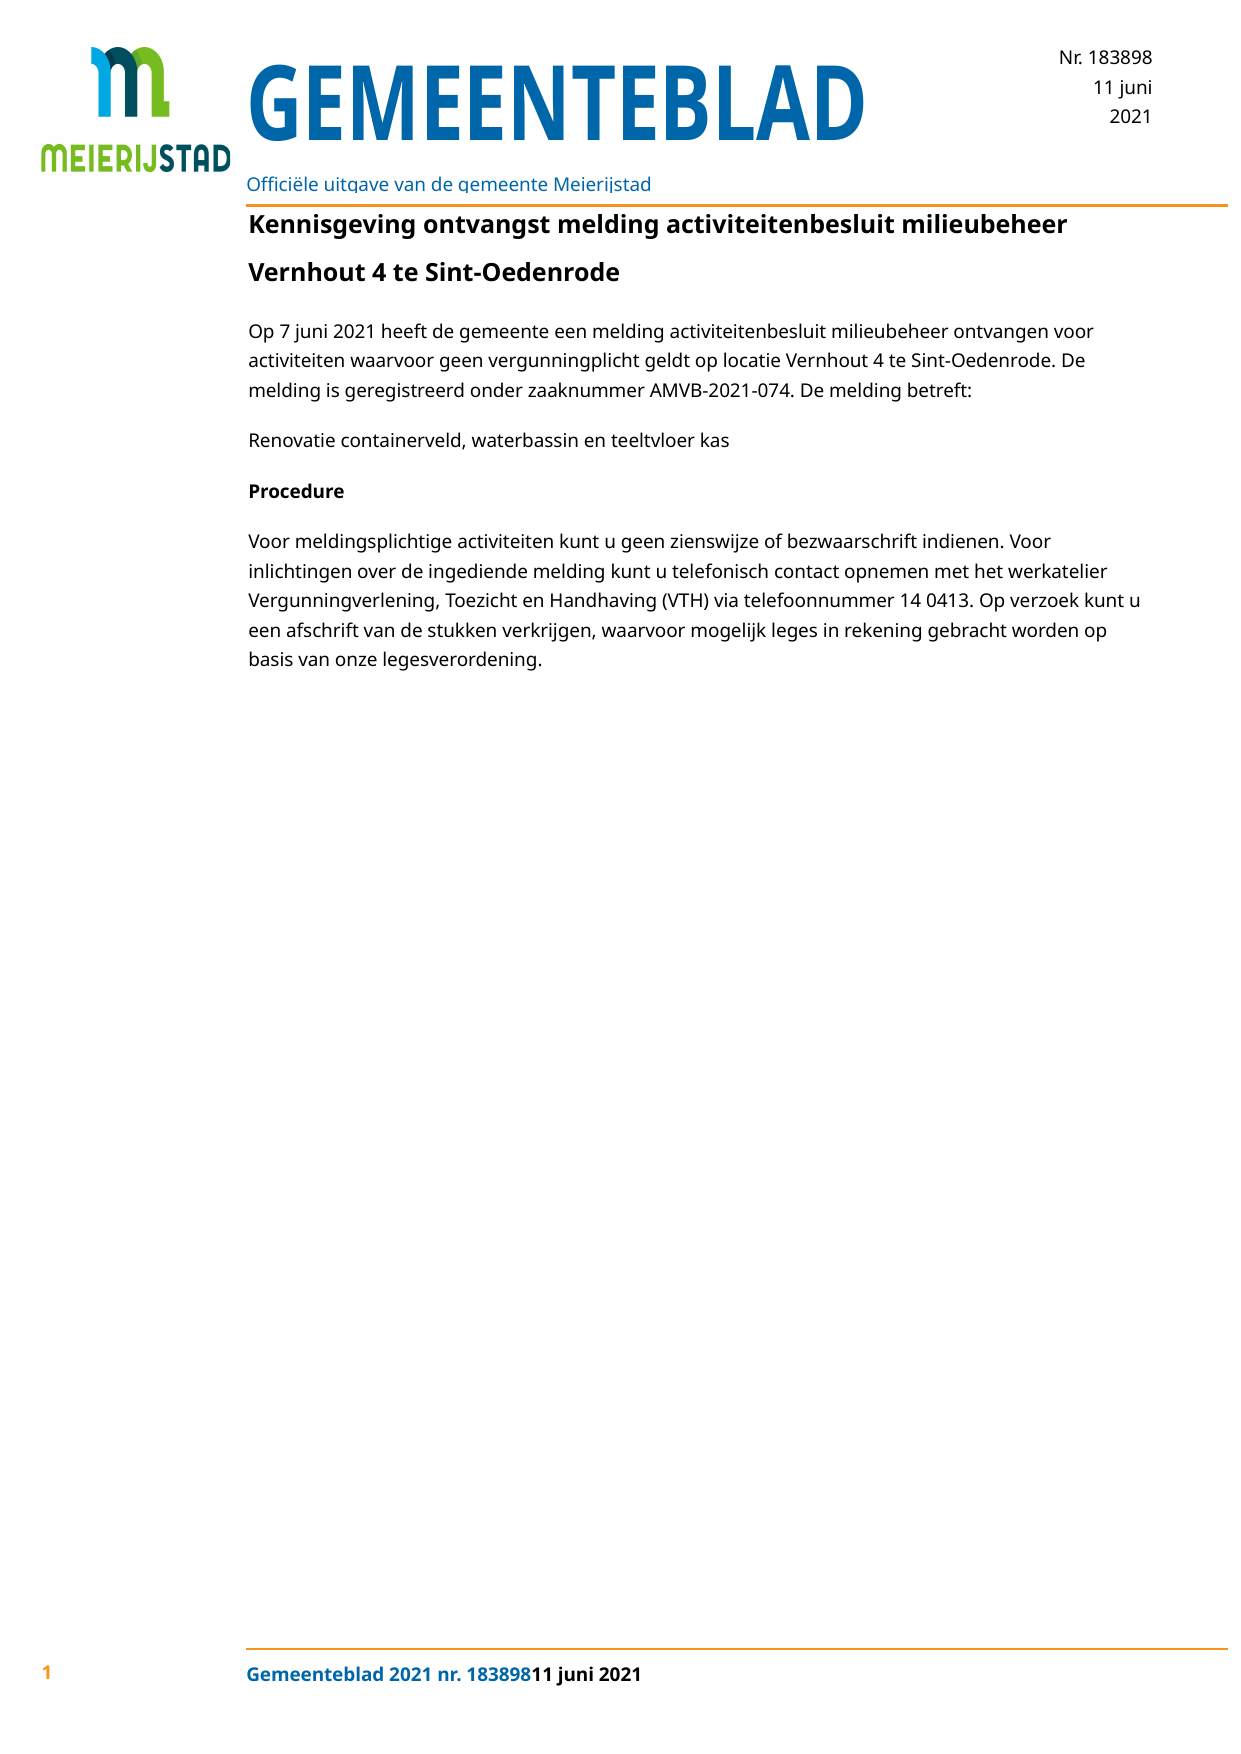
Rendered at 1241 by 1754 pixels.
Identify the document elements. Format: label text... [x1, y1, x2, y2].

text Voor meldingsplichtige activiteiten kunt u geen zienswijze of bezwaarschrift indienen. Voor inlichtingen over de ingediende melding kunt u telefonisch contact opnemen met het werkatelier Vergunningverlening, Toezicht en Handhaving (VTH) via telefoonnummer 14 0413. Op verzoek kunt u een afschrift van de stukken verkrijgen, waarvoor mogelijk leges in rekening gebracht worden op basis van onze legesverordening. [248, 528, 1152, 672]
text Op 7 juni 2021 heeft de gemeente een melding activiteitenbesluit milieubeheer ontvangen voor activiteiten waarvoor geen vergunningplicht geldt op locatie Vernhout 4 te Sint-Oedenrode. De melding is geregistreerd onder zaaknummer AMVB-2021-074. De melding betreft: [248, 318, 1152, 403]
text Renovatie containerveld, waterbassin en teeltvloer kas [248, 427, 1152, 453]
text Procedure [248, 478, 1152, 504]
text Kennisgeving ontvangst melding activiteitenbesluit milieubeheer Vernhout 4 te Sint-Oedenrode [248, 207, 1152, 288]
picture [41, 47, 231, 172]
